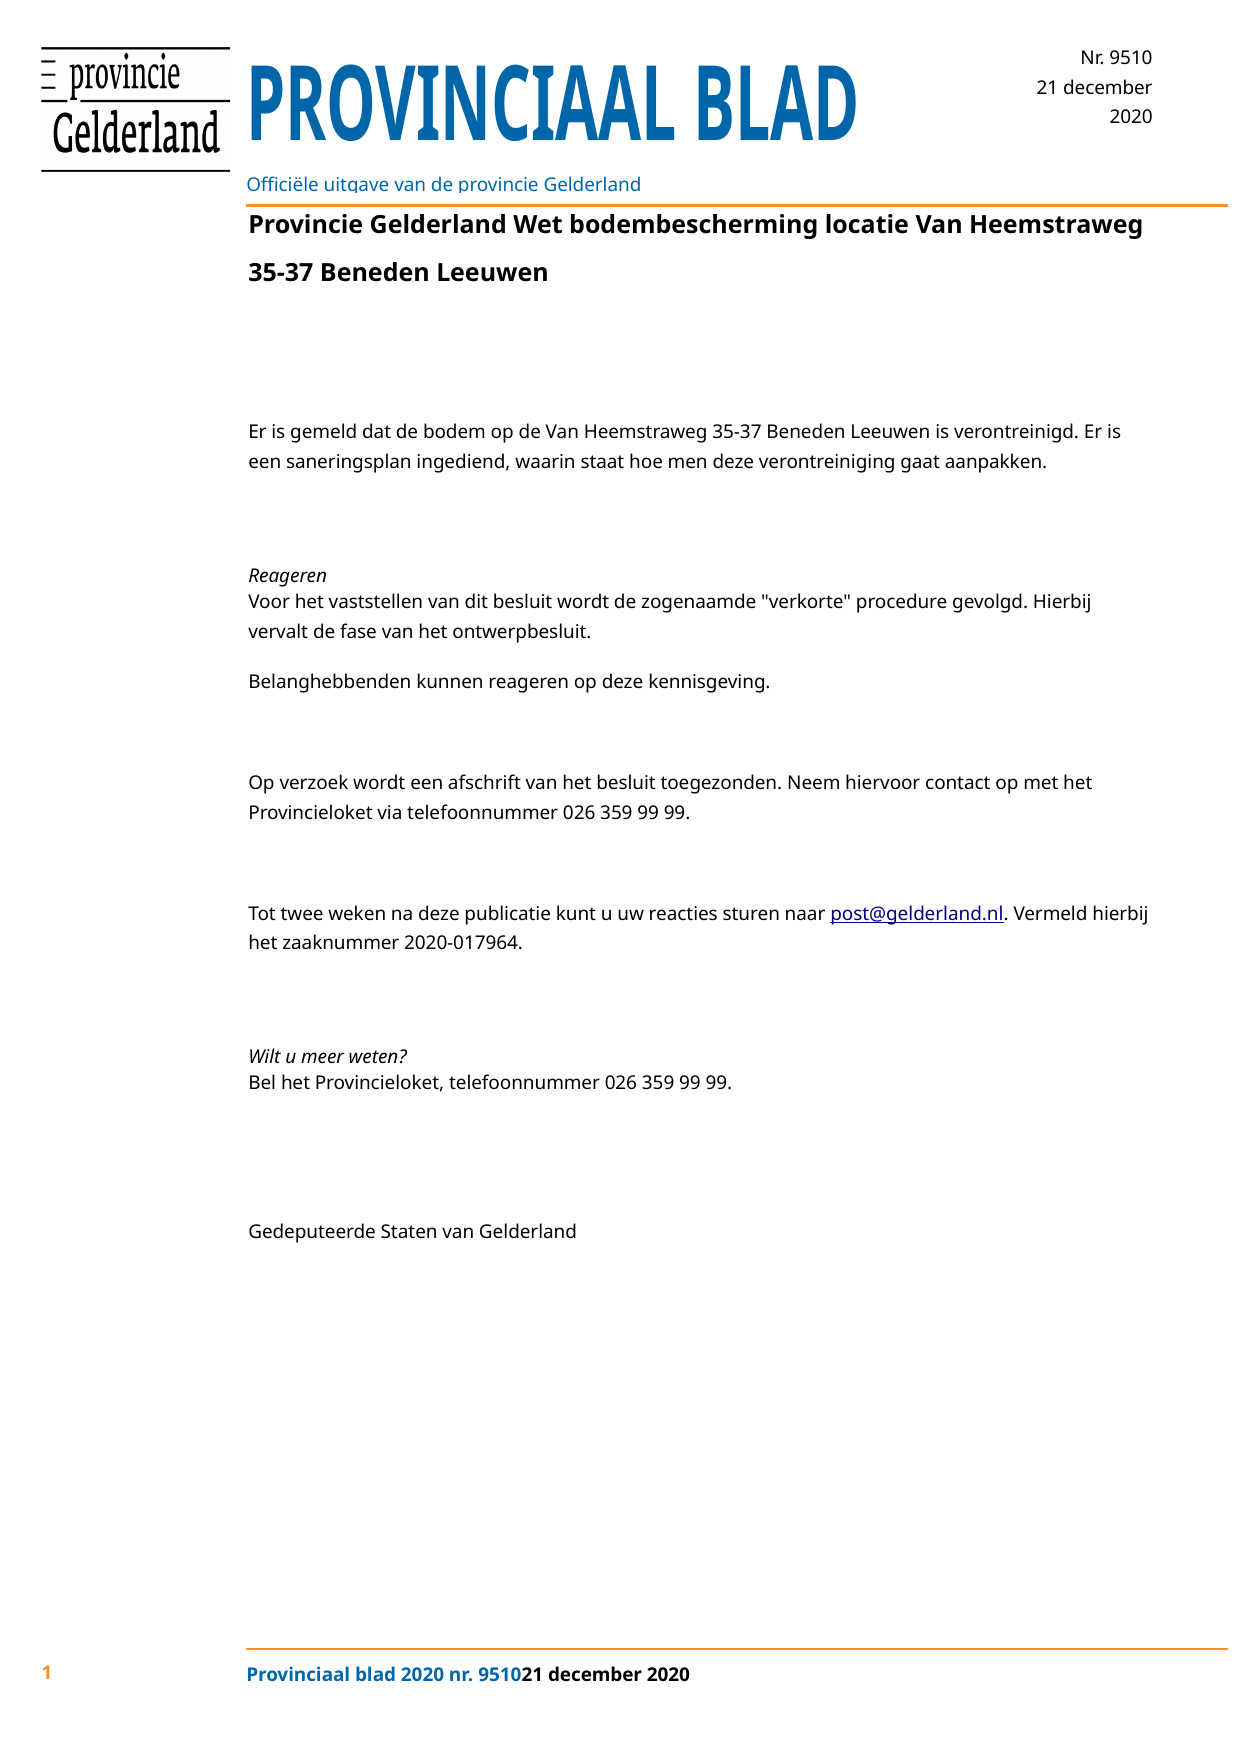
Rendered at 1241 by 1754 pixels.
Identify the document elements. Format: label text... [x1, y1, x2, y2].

text Bel het Provincieloket, telefoonnummer 026 359 99 99. [248, 1069, 1152, 1095]
text Provincie Gelderland Wet bodembescherming locatie Van Heemstraweg 35-37 Beneden Leeuwen [248, 207, 1152, 288]
text Reageren [248, 563, 1152, 588]
text Er is gemeld dat de bodem op de Van Heemstraweg 35-37 Beneden Leeuwen is verontreinigd. Er is een saneringsplan ingediend, waarin staat hoe men deze verontreiniging gaat aanpakken. [248, 419, 1152, 474]
text Op verzoek wordt een afschrift van het besluit toegezonden. Neem hiervoor contact op met het Provincieloket via telefoonnummer 026 359 99 99. [248, 769, 1152, 824]
text Wilt u meer weten? [248, 1044, 1152, 1069]
text Voor het vaststellen van dit besluit wordt de zogenaamde "verkorte" procedure gevolgd. Hierbij vervalt de fase van het ontwerpbesluit. [248, 588, 1152, 644]
picture [41, 47, 231, 172]
text Tot twee weken na deze publicatie kunt u uw reacties sturen naar post@gelderland.nl. Vermeld hierbij het zaaknummer 2020-017964. [248, 900, 1152, 955]
text Belanghebbenden kunnen reageren op deze kennisgeving. [248, 668, 1152, 694]
text Gedeputeerde Staten van Gelderland [248, 1218, 1152, 1244]
